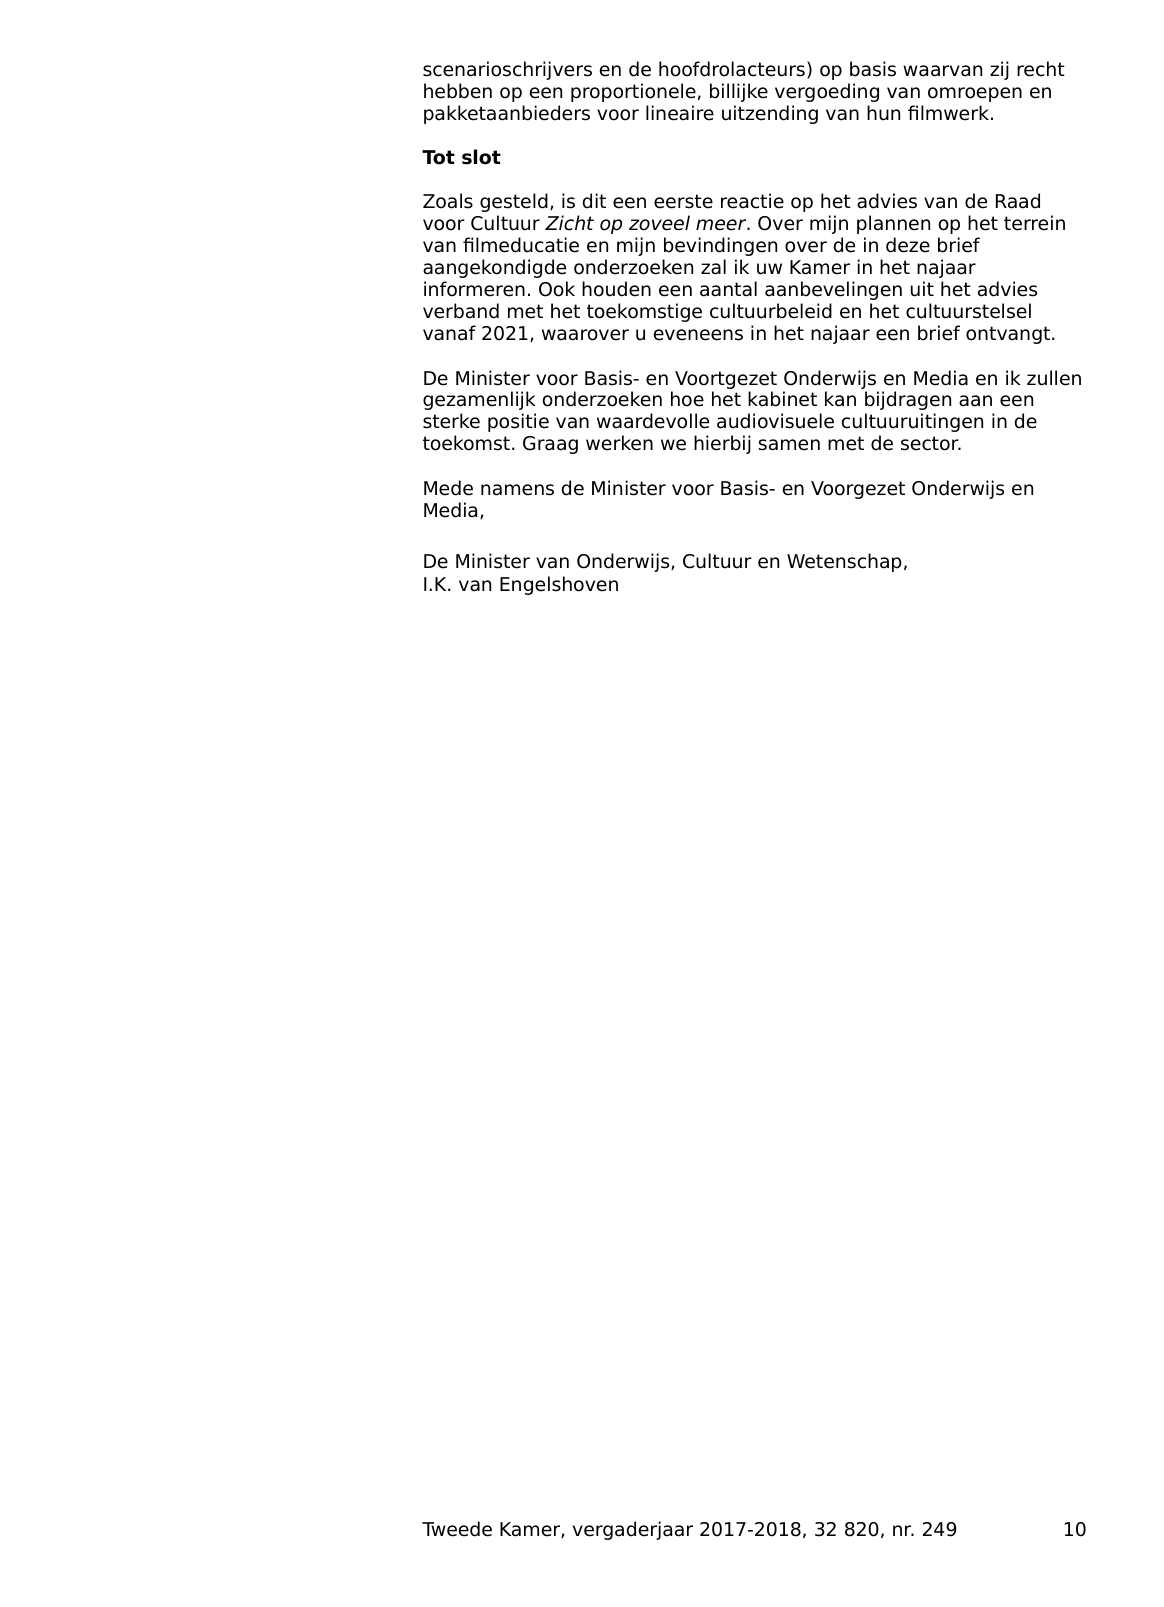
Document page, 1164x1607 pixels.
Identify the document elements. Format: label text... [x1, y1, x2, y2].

subtitle Tot slot [422, 147, 1087, 169]
text scenarioschrijvers en de hoofdrolacteurs) op basis waarvan zij recht hebben op een proportionele, billijke vergoeding van omroepen en pakketaanbieders voor lineaire uitzending van hun filmwerk. [422, 59, 1087, 125]
text Zoals gesteld, is dit een eerste reactie op het advies van de Raad voor Cultuur Zicht op zoveel meer. Over mijn plannen op het terrein van filmeducatie en mijn bevindingen over de in deze brief aangekondigde onderzoeken zal ik uw Kamer in het najaar informeren. Ook houden een aantal aanbevelingen uit het advies verband met het toekomstige cultuurbeleid en het cultuurstelsel vanaf 2021, waarover u eveneens in het najaar een brief ontvangt. [422, 191, 1087, 345]
text Mede namens de Minister voor Basis- en Voorgezet Onderwijs en Media, [422, 477, 1087, 521]
text De Minister voor Basis- en Voortgezet Onderwijs en Media en ik zullen gezamenlijk onderzoeken hoe het kabinet kan bijdragen aan een sterke positie van waardevolle audiovisuele cultuuruitingen in de toekomst. Graag werken we hierbij samen met de sector. [422, 367, 1087, 455]
text De Minister van Onderwijs, Cultuur en Wetenschap, I.K. van Engelshoven [422, 551, 1087, 595]
